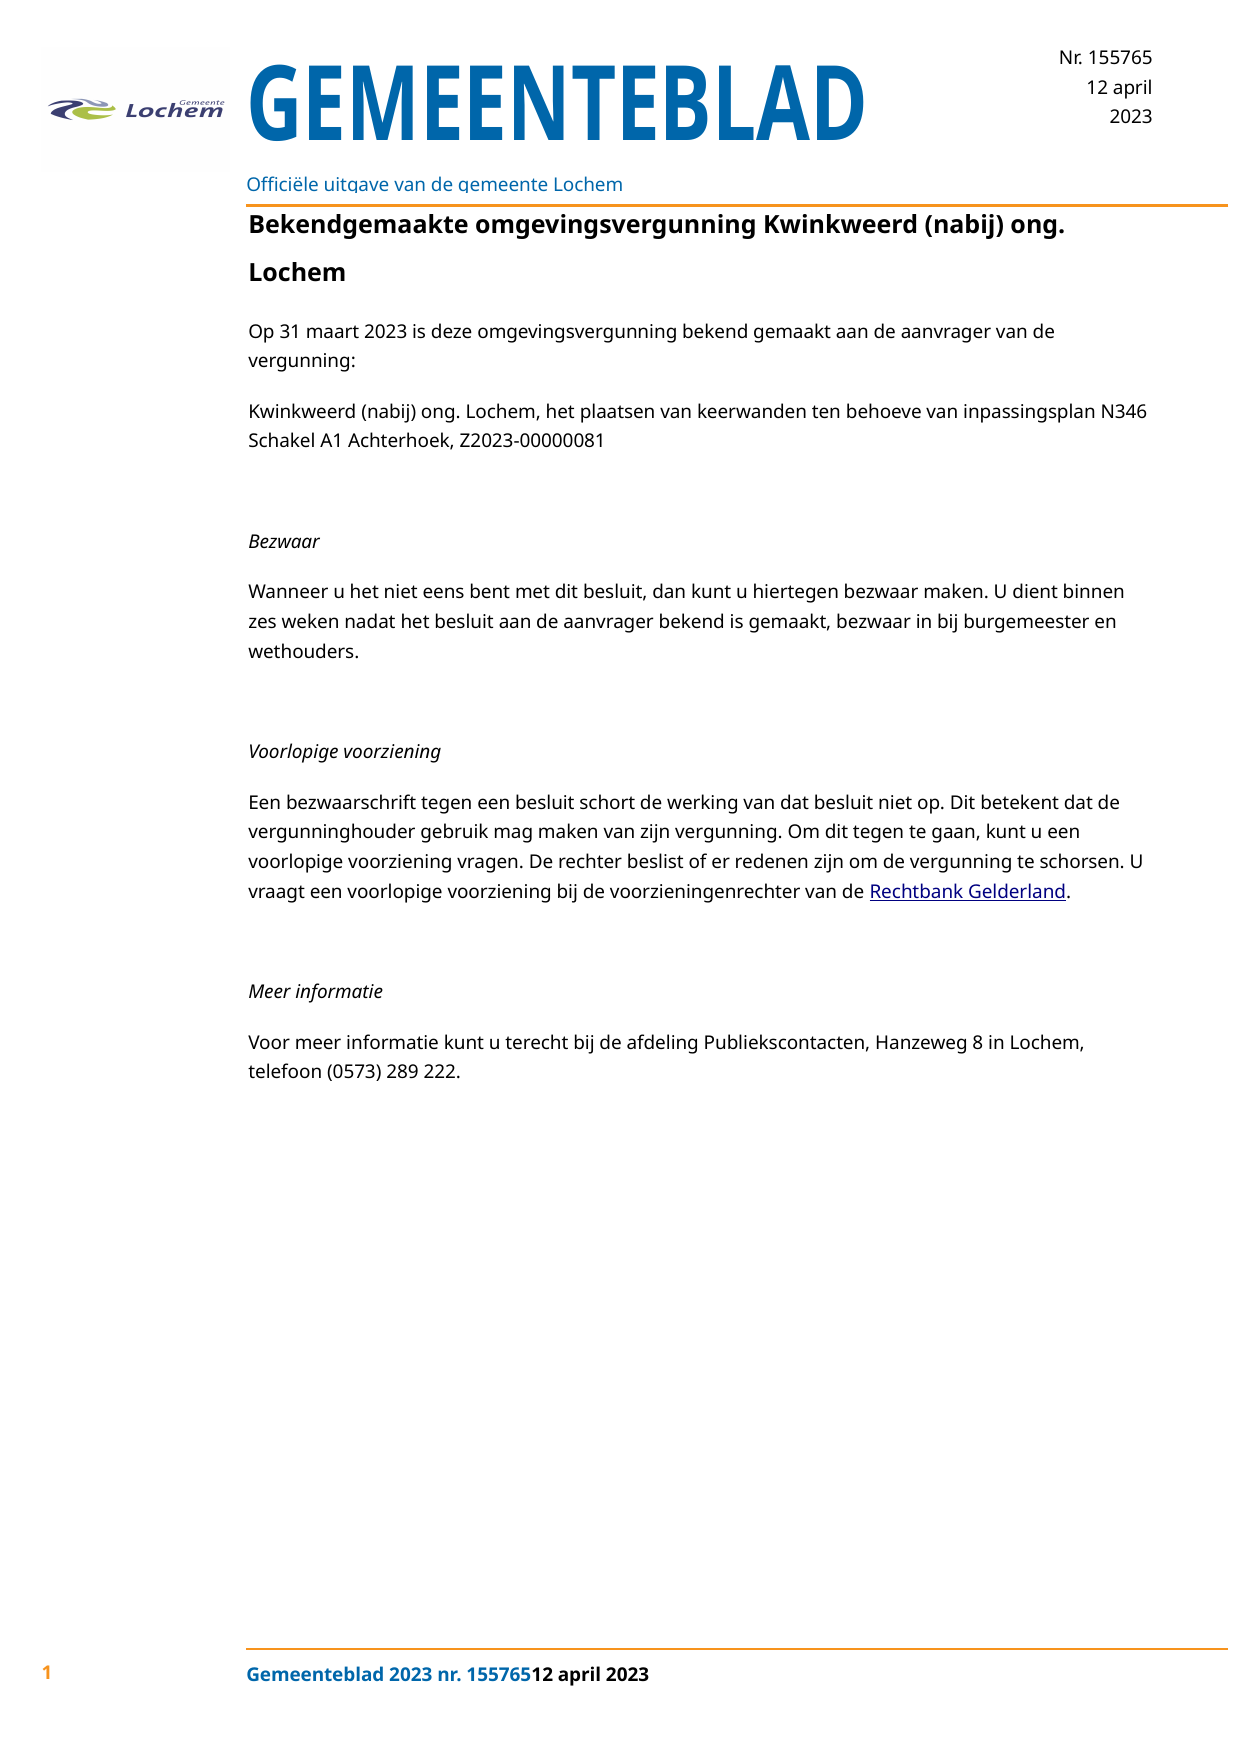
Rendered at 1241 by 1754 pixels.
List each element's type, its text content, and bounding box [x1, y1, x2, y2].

picture [41, 47, 231, 172]
text Kwinkweerd (nabij) ong. Lochem, het plaatsen van keerwanden ten behoeve van inpassingsplan N346 Schakel A1 Achterhoek, Z2023-00000081 [248, 398, 1152, 453]
text Op 31 maart 2023 is deze omgevingsvergunning bekend gemaakt aan de aanvrager van de vergunning: [248, 318, 1152, 373]
text Voorlopige voorziening [248, 739, 1152, 764]
text Wanneer u het niet eens bent met dit besluit, dan kunt u hiertegen bezwaar maken. U dient binnen zes weken nadat het besluit aan de aanvrager bekend is gemaakt, bezwaar in bij burgemeester en wethouders. [248, 579, 1152, 664]
text Een bezwaarschrift tegen een besluit schort de werking van dat besluit niet op. Dit betekent dat de vergunninghouder gebruik mag maken van zijn vergunning. Om dit tegen te gaan, kunt u een voorlopige voorziening vragen. De rechter beslist of er redenen zijn om de vergunning te schorsen. U vraagt een voorlopige voorziening bij de voorzieningenrechter van de Rechtbank Gelderland. [248, 789, 1152, 904]
text Bekendgemaakte omgevingsvergunning Kwinkweerd (nabij) ong. Lochem [248, 207, 1152, 288]
text Meer informatie [248, 979, 1152, 1004]
text Voor meer informatie kunt u terecht bij de afdeling Publiekscontacten, Hanzeweg 8 in Lochem, telefoon (0573) 289 222. [248, 1029, 1152, 1084]
text Bezwaar [248, 528, 1152, 554]
